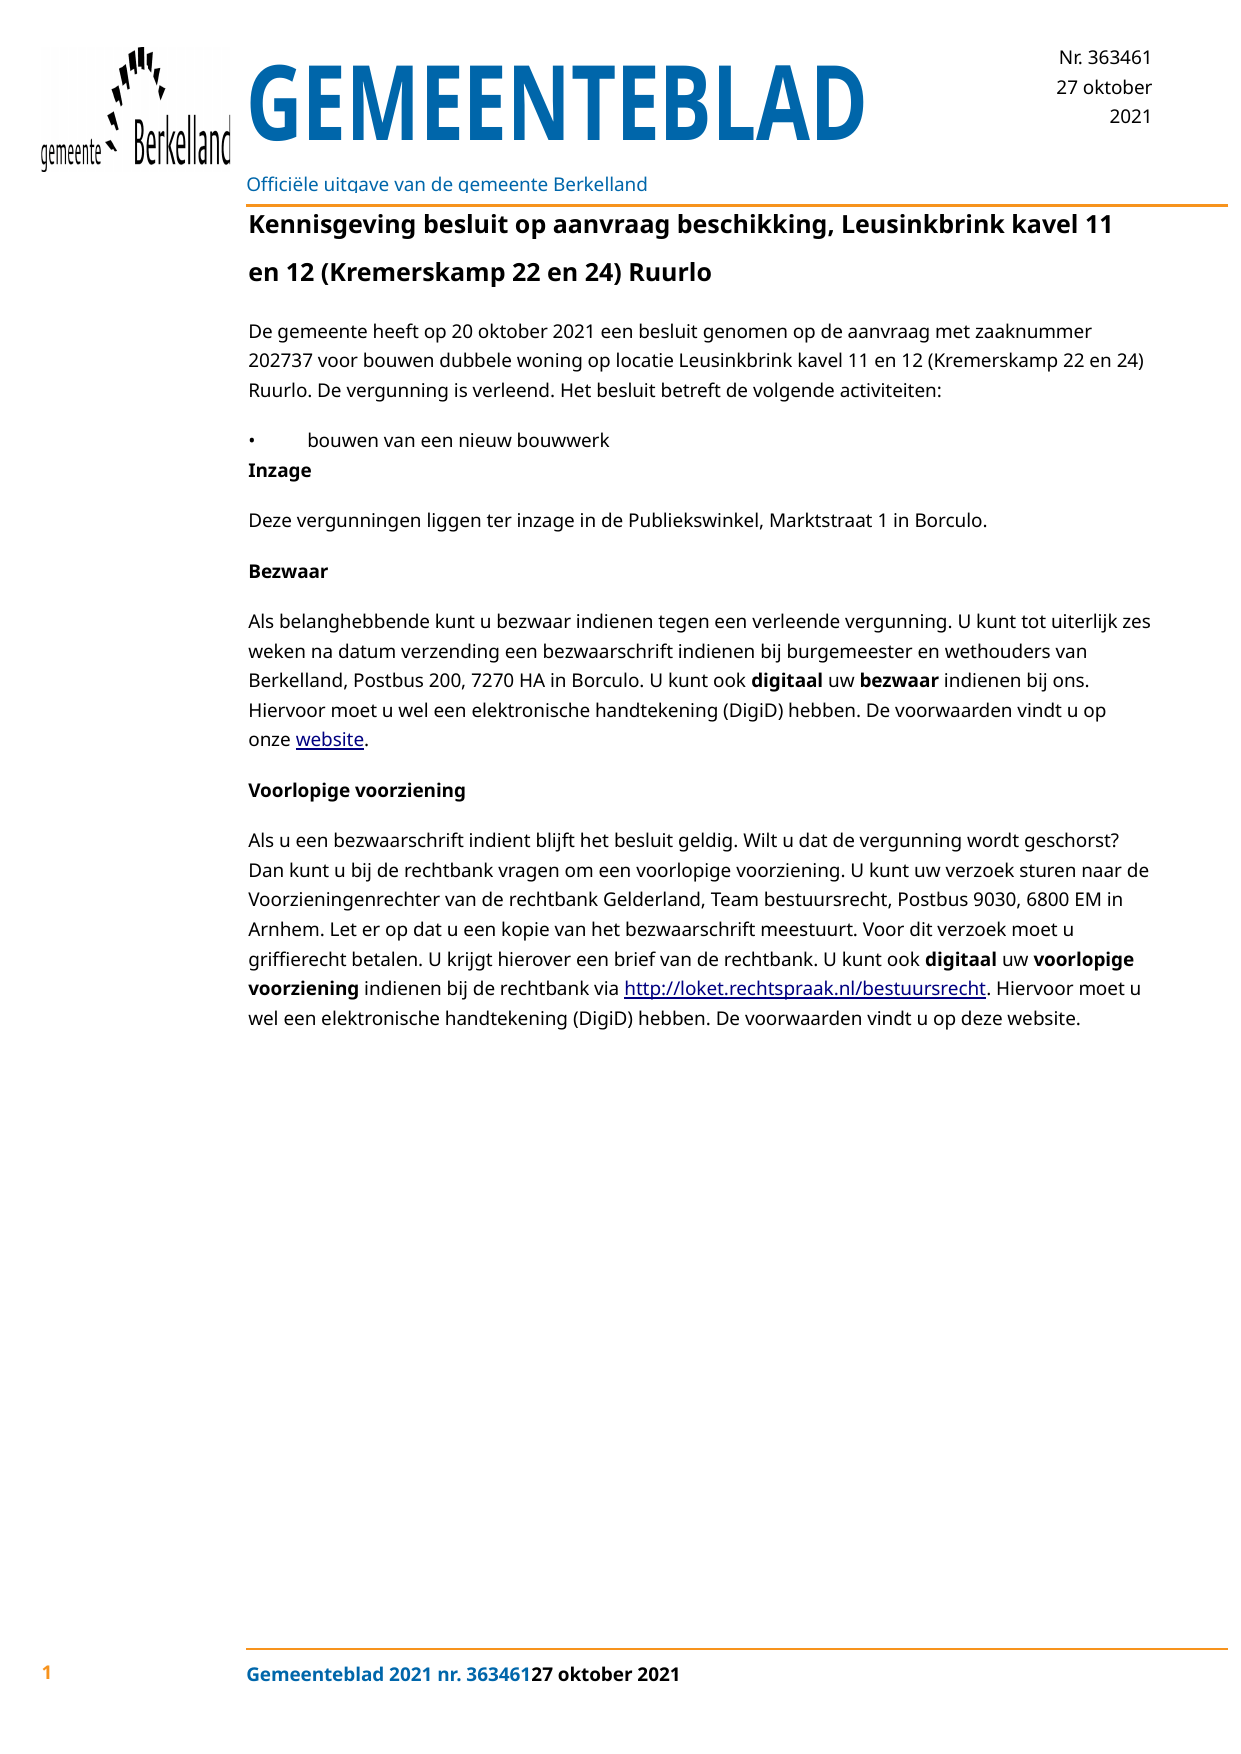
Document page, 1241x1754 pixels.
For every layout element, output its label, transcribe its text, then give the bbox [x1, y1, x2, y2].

text De gemeente heeft op 20 oktober 2021 een besluit genomen op de aanvraag met zaaknummer 202737 voor bouwen dubbele woning op locatie Leusinkbrink kavel 11 en 12 (Kremerskamp 22 en 24) Ruurlo. De vergunning is verleend. Het besluit betreft de volgende activiteiten: [248, 318, 1152, 403]
list bouwen van een nieuw bouwwerk [248, 427, 1152, 453]
text Kennisgeving besluit op aanvraag beschikking, Leusinkbrink kavel 11 en 12 (Kremerskamp 22 en 24) Ruurlo [248, 207, 1152, 288]
text Als u een bezwaarschrift indient blijft het besluit geldig. Wilt u dat de vergunning wordt geschorst? Dan kunt u bij de rechtbank vragen om een voorlopige voorziening. U kunt uw verzoek sturen naar de Voorzieningenrechter van de rechtbank Gelderland, Team bestuursrecht, Postbus 9030, 6800 EM in Arnhem. Let er op dat u een kopie van het bezwaarschrift meestuurt. Voor dit verzoek moet u griffierecht betalen. U krijgt hierover een brief van de rechtbank. U kunt ook digitaal uw voorlopige voorziening indienen bij de rechtbank via http://loket.rechtspraak.nl/bestuursrecht. Hiervoor moet u wel een elektronische handtekening (DigiD) hebben. De voorwaarden vindt u op deze website. [248, 827, 1152, 1031]
text Deze vergunningen liggen ter inzage in de Publiekswinkel, Marktstraat 1 in Borculo. [248, 507, 1152, 533]
text Inzage [248, 457, 1152, 483]
picture [41, 47, 231, 172]
text Bezwaar [248, 558, 1152, 584]
text Als belanghebbende kunt u bezwaar indienen tegen een verleende vergunning. U kunt tot uiterlijk zes weken na datum verzending een bezwaarschrift indienen bij burgemeester en wethouders van Berkelland, Postbus 200, 7270 HA in Borculo. U kunt ook digitaal uw bezwaar indienen bij ons. Hiervoor moet u wel een elektronische handtekening (DigiD) hebben. De voorwaarden vindt u op onze website. [248, 608, 1152, 752]
text Voorlopige voorziening [248, 777, 1152, 803]
